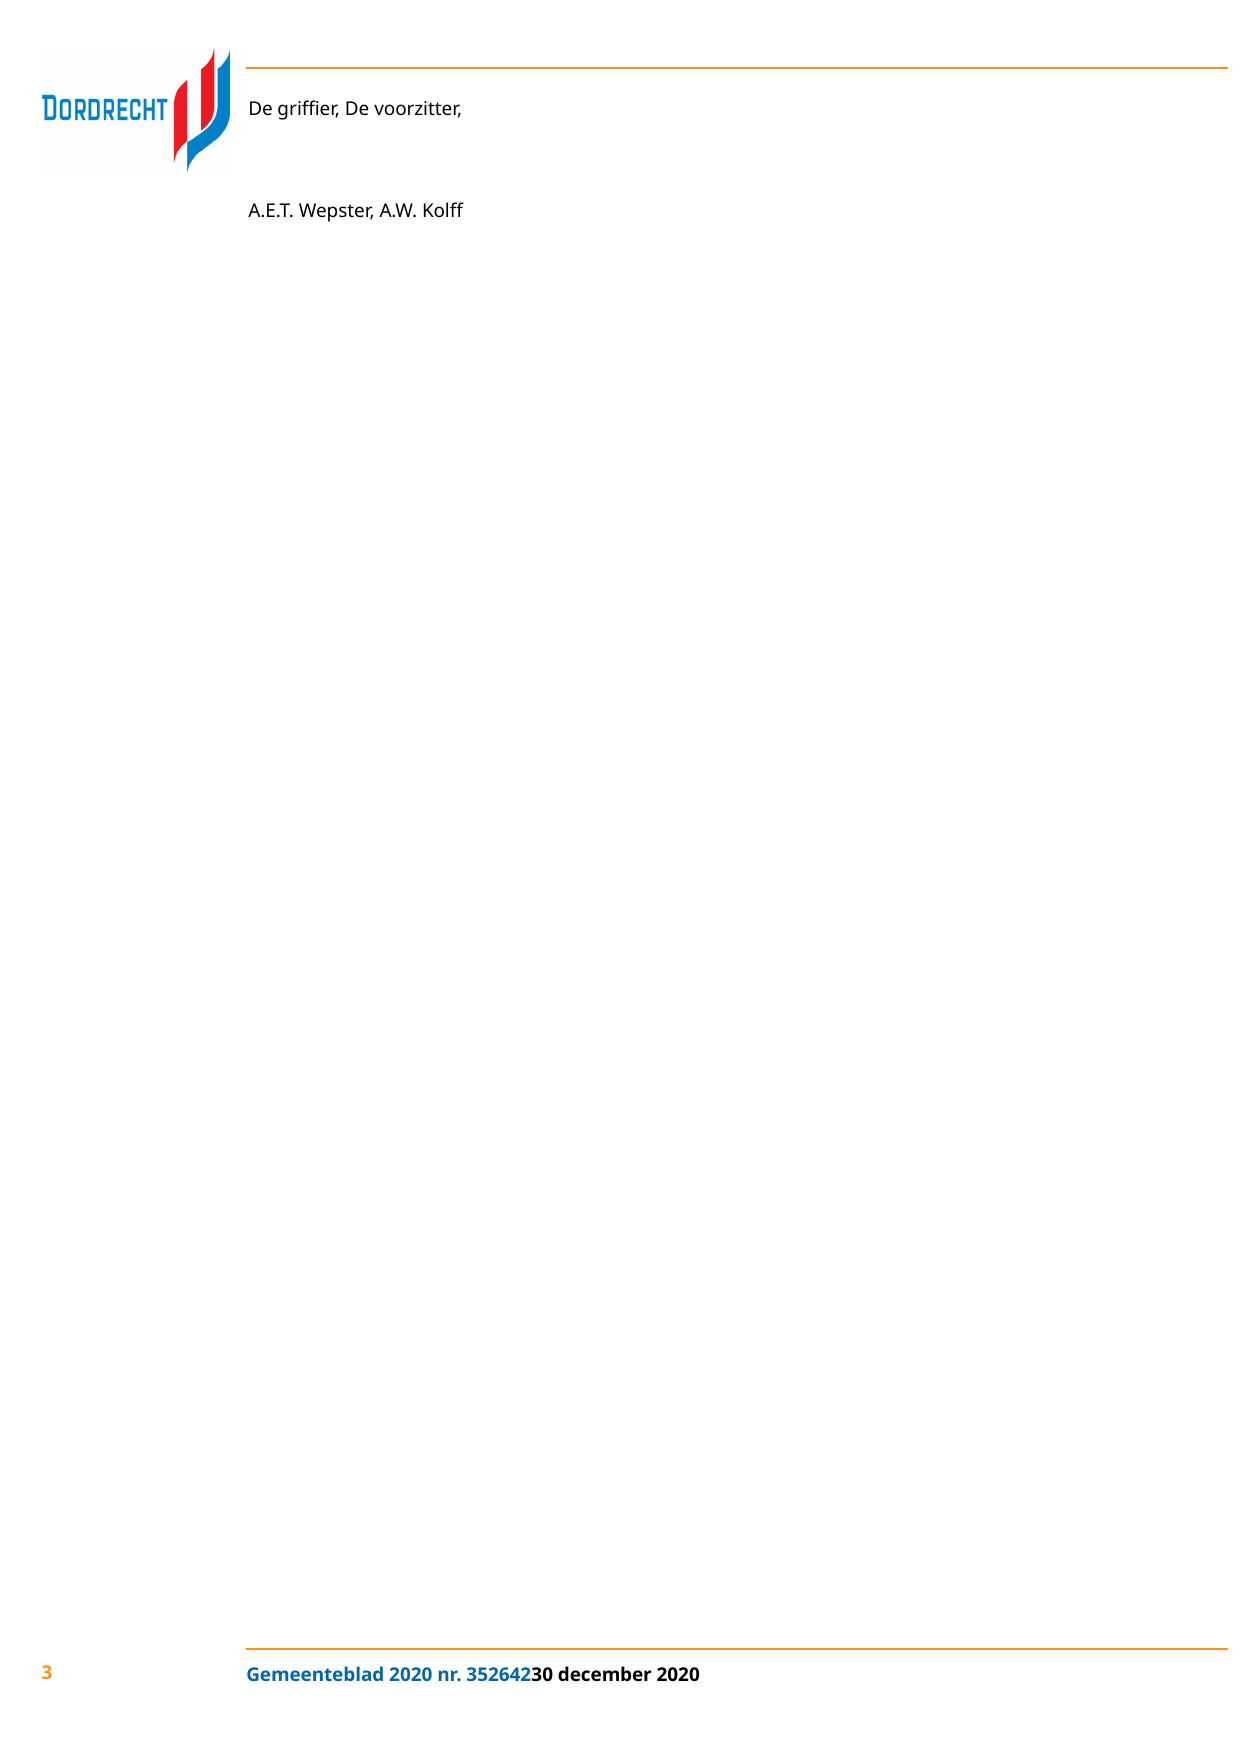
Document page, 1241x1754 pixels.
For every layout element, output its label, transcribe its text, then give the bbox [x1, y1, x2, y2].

text A.E.T. Wepster, A.W. Kolff [248, 198, 1152, 223]
picture [41, 47, 231, 172]
text De griffier, De voorzitter, [248, 95, 1152, 121]
